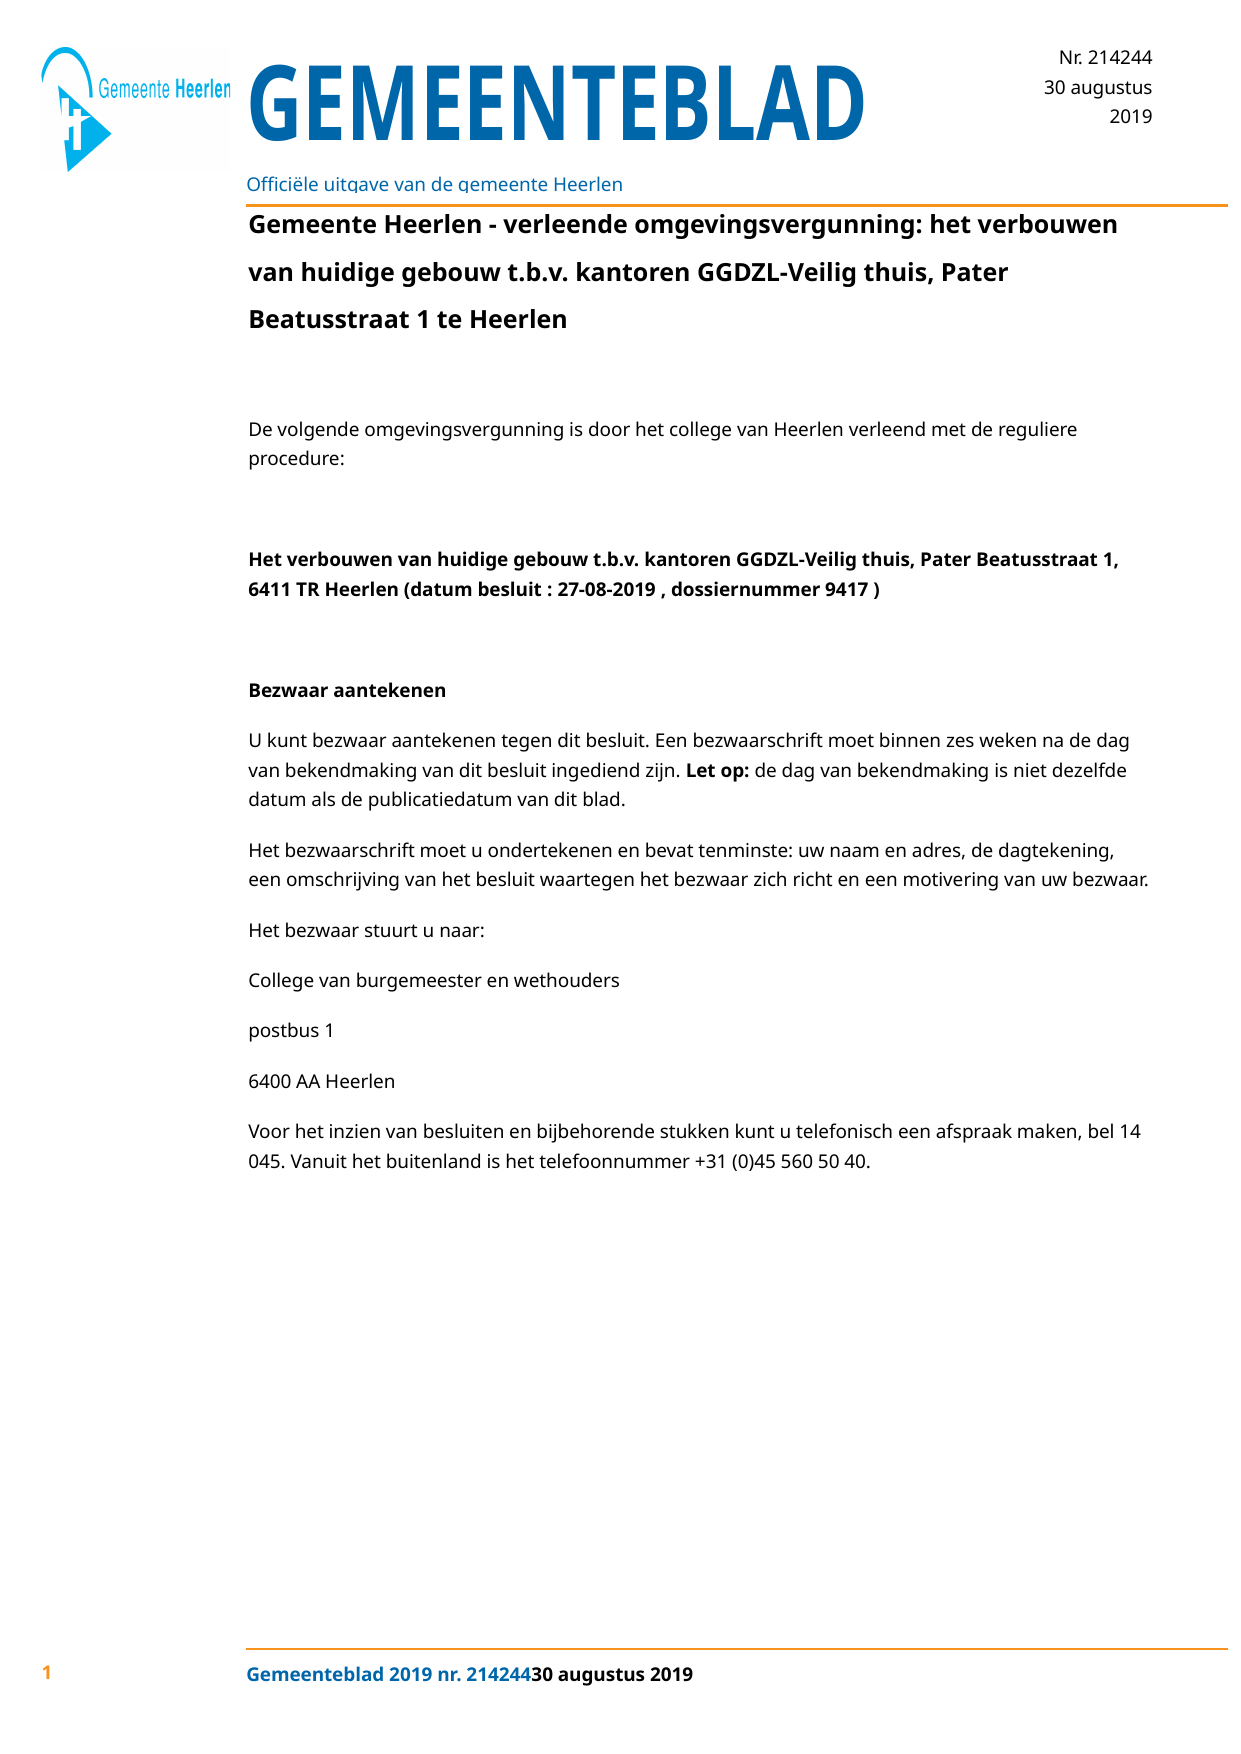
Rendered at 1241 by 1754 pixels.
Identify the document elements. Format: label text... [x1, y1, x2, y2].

text Het bezwaar stuurt u naar: [248, 917, 1152, 942]
text postbus 1 [248, 1018, 1152, 1043]
text 6400 AA Heerlen [248, 1068, 1152, 1094]
text Gemeente Heerlen - verleende omgevingsvergunning: het verbouwen van huidige gebouw t.b.v. kantoren GGDZL-Veilig thuis, Pater Beatusstraat 1 te Heerlen [248, 207, 1152, 336]
text Het bezwaarschrift moet u ondertekenen en bevat tenminste: uw naam en adres, de dagtekening, een omschrijving van het besluit waartegen het bezwaar zich richt en een motivering van uw bezwaar. [248, 837, 1152, 892]
picture [41, 47, 58, 70]
text Het verbouwen van huidige gebouw t.b.v. kantoren GGDZL-Veilig thuis, Pater Beatusstraat 1, 6411 TR Heerlen (datum besluit : 27-08-2019 , dossiernummer 9417 ) [248, 546, 1152, 602]
picture [41, 47, 231, 172]
text Voor het inzien van besluiten en bijbehorende stukken kunt u telefonisch een afspraak maken, bel 14 045. Vanuit het buitenland is het telefoonnummer +31 (0)45 560 50 40. [248, 1118, 1152, 1174]
text De volgende omgevingsvergunning is door het college van Heerlen verleend met de reguliere procedure: [248, 416, 1152, 471]
text College van burgemeester en wethouders [248, 967, 1152, 993]
text Bezwaar aantekenen [248, 677, 1152, 702]
text U kunt bezwaar aantekenen tegen dit besluit. Een bezwaarschrift moet binnen zes weken na de dag van bekendmaking van dit besluit ingediend zijn. Let op: de dag van bekendmaking is niet dezelfde datum als de publicatiedatum van dit blad. [248, 727, 1152, 812]
